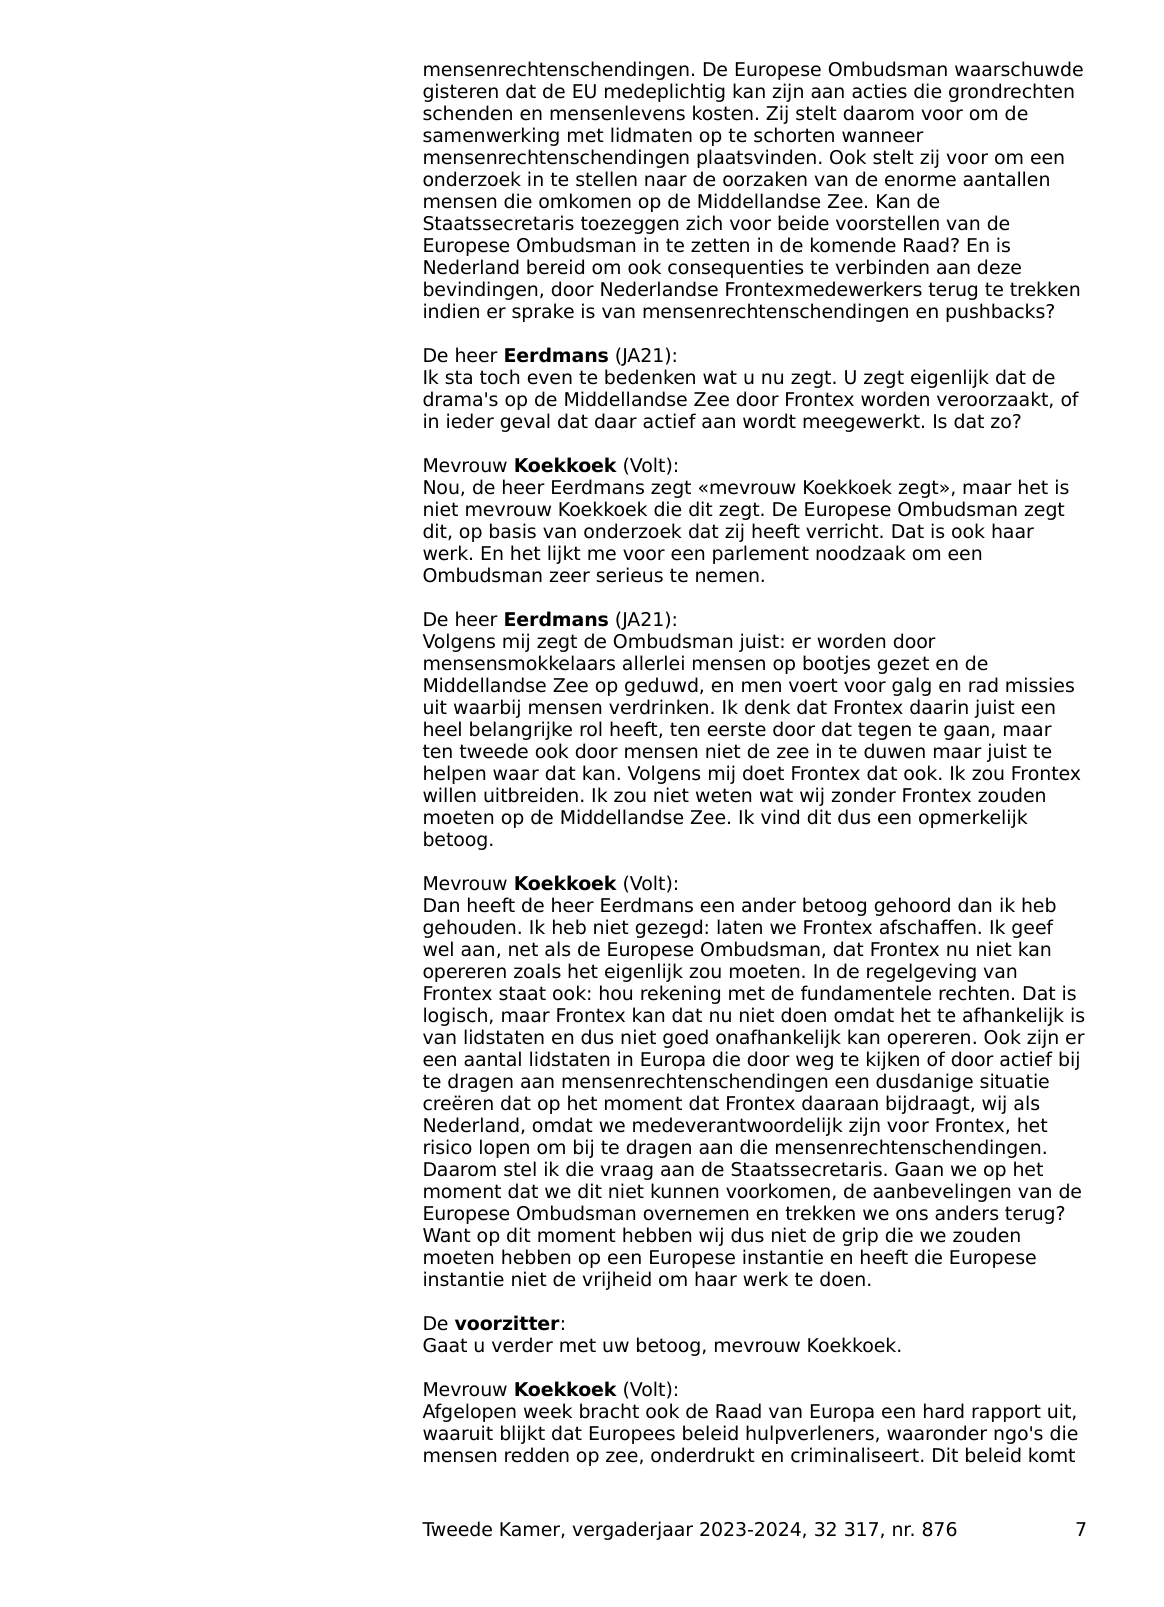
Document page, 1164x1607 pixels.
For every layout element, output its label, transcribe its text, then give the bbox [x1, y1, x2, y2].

text Nou, de heer Eerdmans zegt «mevrouw Koekkoek zegt», maar het is niet mevrouw Koekkoek die dit zegt. De Europese Ombudsman zegt dit, op basis van onderzoek dat zij heeft verricht. Dat is ook haar werk. En het lijkt me voor een parlement noodzaak om een Ombudsman zeer serieus te nemen. [422, 477, 1087, 587]
text Afgelopen week bracht ook de Raad van Europa een hard rapport uit, waaruit blijkt dat Europees beleid hulpverleners, waaronder ngo's die mensen redden op zee, onderdrukt en criminaliseert. Dit beleid komt [422, 1401, 1087, 1467]
text De heer Eerdmans (JA21): [422, 345, 1087, 367]
text De heer Eerdmans (JA21): [422, 609, 1087, 631]
text Dan heeft de heer Eerdmans een ander betoog gehoord dan ik heb gehouden. Ik heb niet gezegd: laten we Frontex afschaffen. Ik geef wel aan, net als de Europese Ombudsman, dat Frontex nu niet kan opereren zoals het eigenlijk zou moeten. In de regelgeving van Frontex staat ook: hou rekening met de fundamentele rechten. Dat is logisch, maar Frontex kan dat nu niet doen omdat het te afhankelijk is van lidstaten en dus niet goed onafhankelijk kan opereren. Ook zijn er een aantal lidstaten in Europa die door weg te kijken of door actief bij te dragen aan mensenrechtenschendingen een dusdanige situatie creëren dat op het moment dat Frontex daaraan bijdraagt, wij als Nederland, omdat we medeverantwoordelijk zijn voor Frontex, het risico lopen om bij te dragen aan die mensenrechtenschendingen. Daarom stel ik die vraag aan de Staatssecretaris. Gaan we op het moment dat we dit niet kunnen voorkomen, de aanbevelingen van de Europese Ombudsman overnemen en trekken we ons anders terug? Want op dit moment hebben wij dus niet de grip die we zouden moeten hebben op een Europese instantie en heeft die Europese instantie niet de vrijheid om haar werk te doen. [422, 895, 1087, 1291]
text Mevrouw Koekkoek (Volt): [422, 455, 1087, 477]
text Ik sta toch even te bedenken wat u nu zegt. U zegt eigenlijk dat de drama's op de Middellandse Zee door Frontex worden veroorzaakt, of in ieder geval dat daar actief aan wordt meegewerkt. Is dat zo? [422, 367, 1087, 433]
text De voorzitter: [422, 1313, 1087, 1335]
text Mevrouw Koekkoek (Volt): [422, 873, 1087, 895]
text Mevrouw Koekkoek (Volt): [422, 1379, 1087, 1401]
text mensenrechtenschendingen. De Europese Ombudsman waarschuwde gisteren dat de EU medeplichtig kan zijn aan acties die grondrechten schenden en mensenlevens kosten. Zij stelt daarom voor om de samenwerking met lidmaten op te schorten wanneer mensenrechtenschendingen plaatsvinden. Ook stelt zij voor om een onderzoek in te stellen naar de oorzaken van de enorme aantallen mensen die omkomen op de Middellandse Zee. Kan de Staatssecretaris toezeggen zich voor beide voorstellen van de Europese Ombudsman in te zetten in de komende Raad? En is Nederland bereid om ook consequenties te verbinden aan deze bevindingen, door Nederlandse Frontexmedewerkers terug te trekken indien er sprake is van mensenrechtenschendingen en pushbacks? [422, 59, 1087, 323]
text Volgens mij zegt de Ombudsman juist: er worden door mensensmokkelaars allerlei mensen op bootjes gezet en de Middellandse Zee op geduwd, en men voert voor galg en rad missies uit waarbij mensen verdrinken. Ik denk dat Frontex daarin juist een heel belangrijke rol heeft, ten eerste door dat tegen te gaan, maar ten tweede ook door mensen niet de zee in te duwen maar juist te helpen waar dat kan. Volgens mij doet Frontex dat ook. Ik zou Frontex willen uitbreiden. Ik zou niet weten wat wij zonder Frontex zouden moeten op de Middellandse Zee. Ik vind dit dus een opmerkelijk betoog. [422, 631, 1087, 851]
text Gaat u verder met uw betoog, mevrouw Koekkoek. [422, 1335, 1087, 1357]
